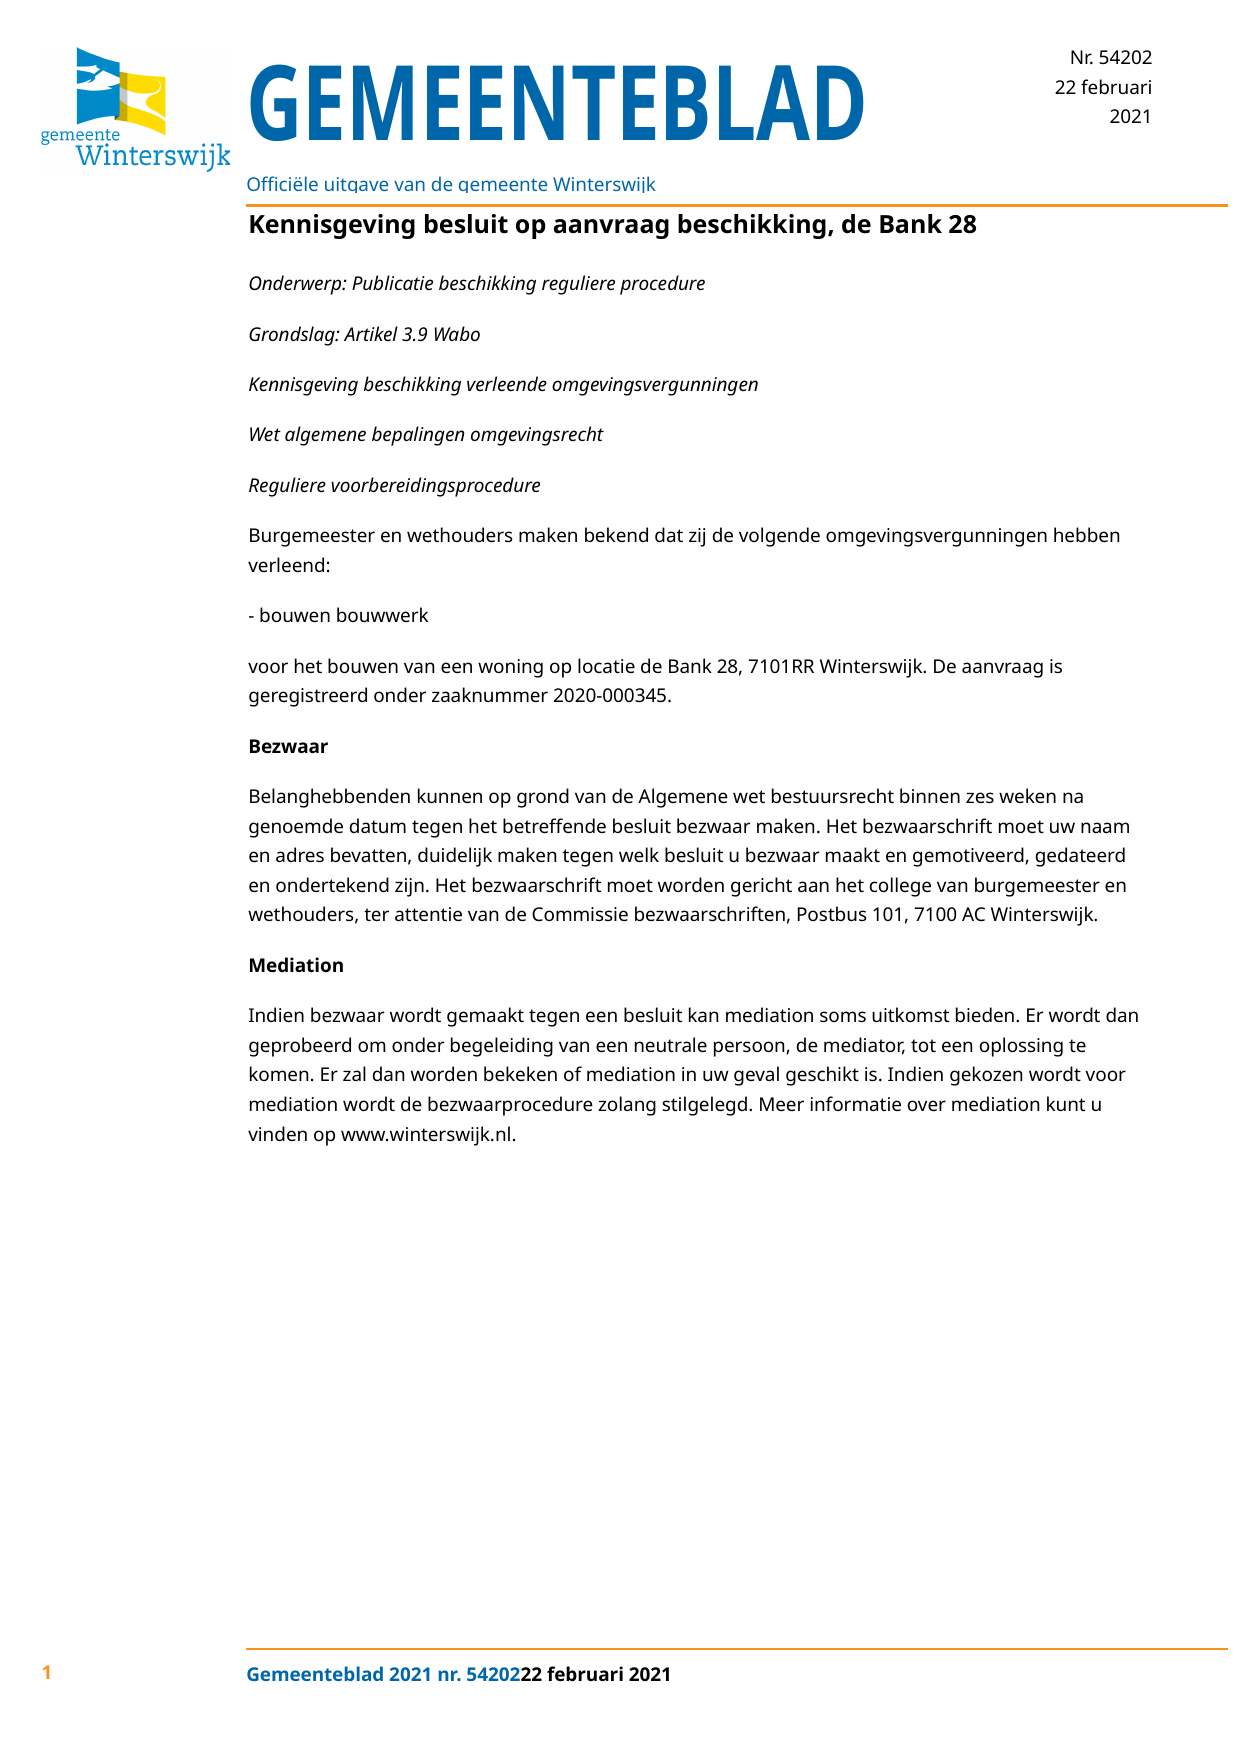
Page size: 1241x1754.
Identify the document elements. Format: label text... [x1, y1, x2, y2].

text Reguliere voorbereidingsprocedure [248, 472, 1152, 498]
text Belanghebbenden kunnen op grond van de Algemene wet bestuursrecht binnen zes weken na genoemde datum tegen het betreffende besluit bezwaar maken. Het bezwaarschrift moet uw naam en adres bevatten, duidelijk maken tegen welk besluit u bezwaar maakt en gemotiveerd, gedateerd en ondertekend zijn. Het bezwaarschrift moet worden gericht aan het college van burgemeester en wethouders, ter attentie van de Commissie bezwaarschriften, Postbus 101, 7100 AC Winterswijk. [248, 783, 1152, 927]
picture [225, 153, 231, 162]
text Mediation [248, 952, 1152, 978]
text - bouwen bouwwerk [248, 602, 1152, 628]
text Indien bezwaar wordt gemaakt tegen een besluit kan mediation soms uitkomst bieden. Er wordt dan geprobeerd om onder begeleiding van een neutrale persoon, de mediator, tot een oplossing te komen. Er zal dan worden bekeken of mediation in uw geval geschikt is. Indien gekozen wordt voor mediation wordt de bezwaarprocedure zolang stilgelegd. Meer informatie over mediation kunt u vinden op www.winterswijk.nl. [248, 1002, 1152, 1146]
text Grondslag: Artikel 3.9 Wabo [248, 321, 1152, 346]
text Onderwerp: Publicatie beschikking reguliere procedure [248, 270, 1152, 296]
text Kennisgeving besluit op aanvraag beschikking, de Bank 28 [248, 207, 1152, 241]
text voor het bouwen van een woning op locatie de Bank 28, 7101RR Winterswijk. De aanvraag is geregistreerd onder zaaknummer 2020-000345. [248, 653, 1152, 708]
text Wet algemene bepalingen omgevingsrecht [248, 422, 1152, 447]
picture [41, 47, 231, 172]
text Kennisgeving beschikking verleende omgevingsvergunningen [248, 371, 1152, 397]
text Bezwaar [248, 733, 1152, 758]
text Burgemeester en wethouders maken bekend dat zij de volgende omgevingsvergunningen hebben verleend: [248, 522, 1152, 578]
